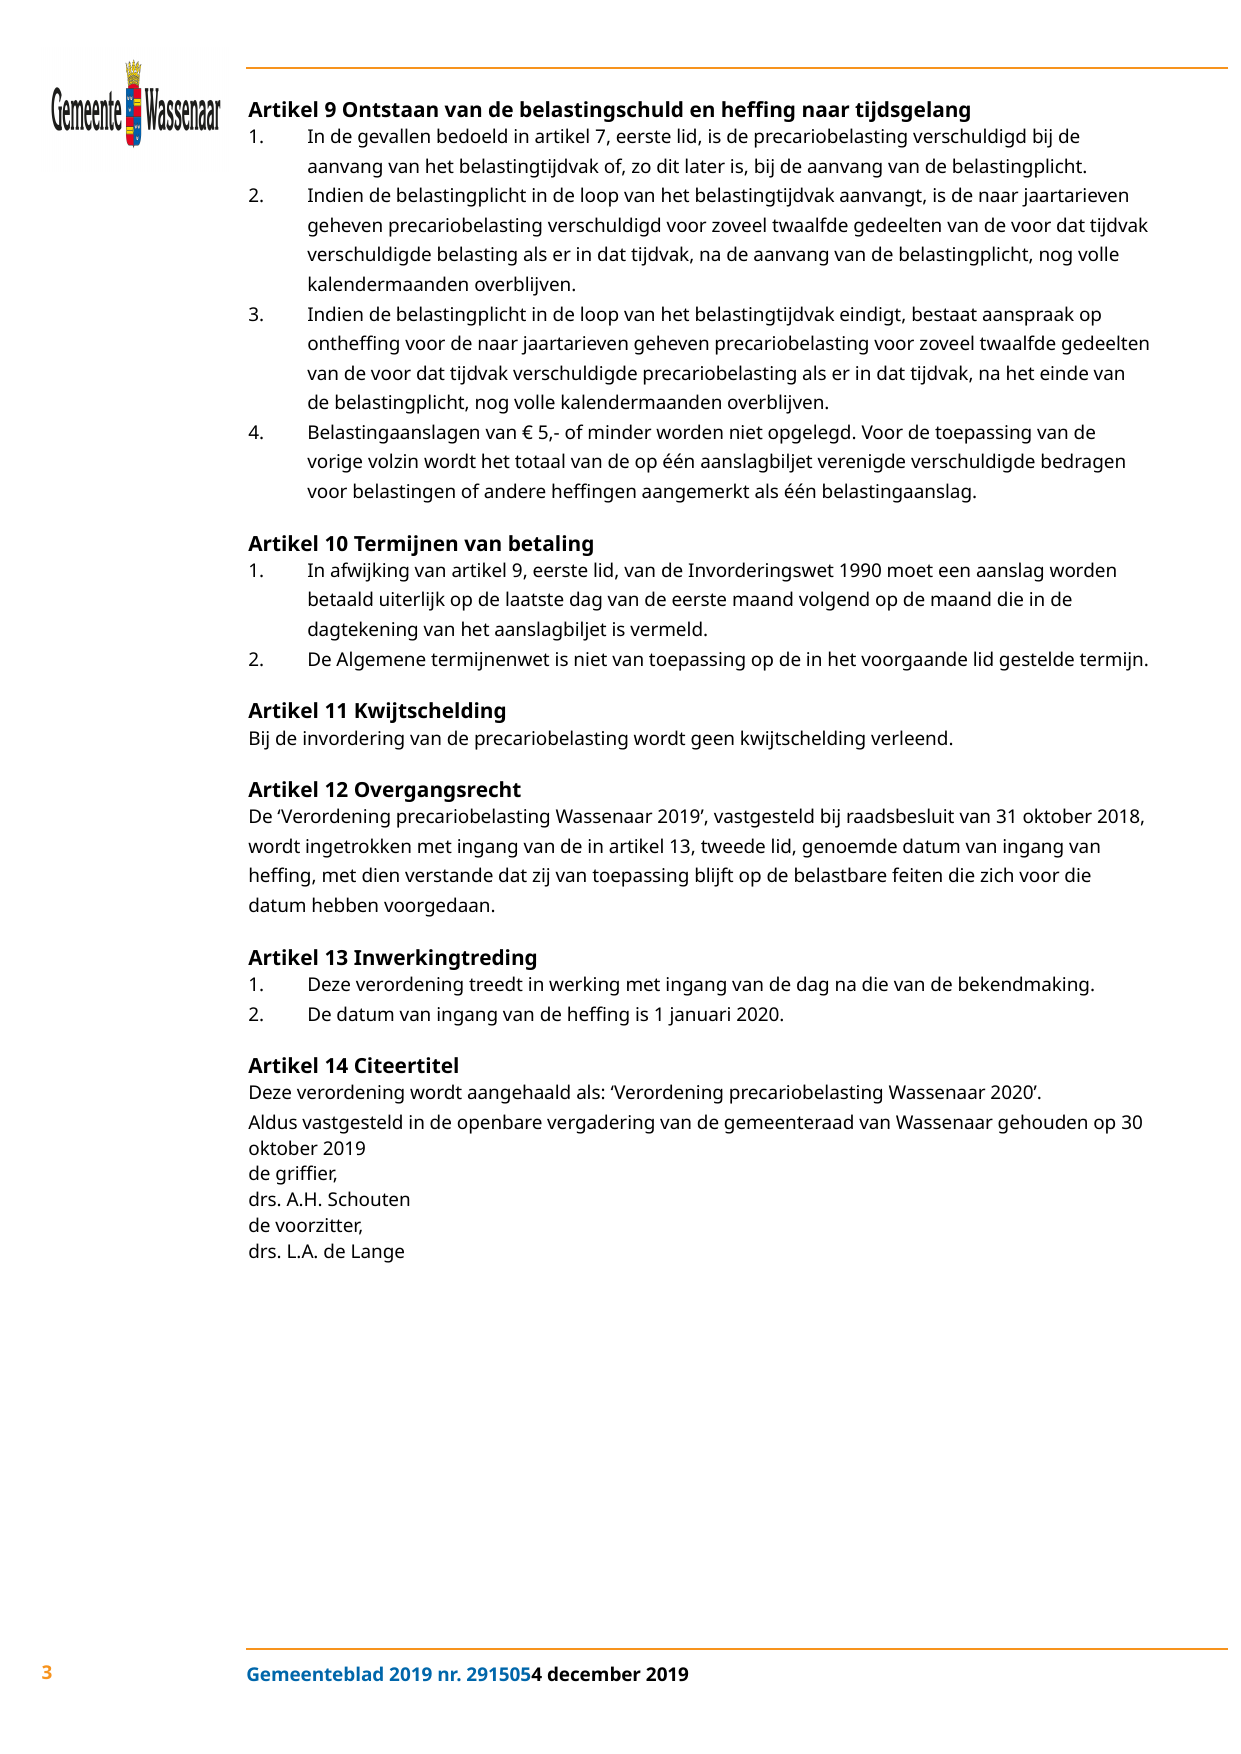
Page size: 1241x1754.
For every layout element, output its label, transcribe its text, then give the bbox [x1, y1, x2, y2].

picture [41, 47, 231, 172]
list In afwijking van artikel 9, eerste lid, van de Invorderingswet 1990 moet een aanslag worden betaald uiterlijk op de laatste dag van de eerste maand volgend op de maand die in de dagtekening van het aanslagbiljet is vermeld. [248, 557, 1152, 642]
text Deze verordening wordt aangehaald als: ‘Verordening precariobelasting Wassenaar 2020’. [248, 1079, 1152, 1105]
text Artikel 11 Kwijtschelding [248, 696, 1152, 725]
text Artikel 13 Inwerkingtreding [248, 943, 1152, 971]
list Deze verordening treedt in werking met ingang van de dag na die van de bekendmaking. [248, 971, 1152, 997]
text Aldus vastgesteld in de openbare vergadering van de gemeenteraad van Wassenaar gehouden op 30 oktober 2019 [248, 1109, 1152, 1161]
list De Algemene termijnenwet is niet van toepassing op de in het voorgaande lid gestelde termijn. [248, 646, 1152, 672]
text Artikel 14 Citeertitel [248, 1051, 1152, 1079]
list In de gevallen bedoeld in artikel 7, eerste lid, is de precariobelasting verschuldigd bij de aanvang van het belastingtijdvak of, zo dit later is, bij de aanvang van de belastingplicht. [248, 123, 1152, 178]
list De datum van ingang van de heffing is 1 januari 2020. [248, 1001, 1152, 1026]
text Artikel 12 Overgangsrecht [248, 775, 1152, 803]
text De ‘Verordening precariobelasting Wassenaar 2019’, vastgesteld bij raadsbesluit van 31 oktober 2018, wordt ingetrokken met ingang van de in artikel 13, tweede lid, genoemde datum van ingang van heffing, met dien verstande dat zij van toepassing blijft op de belastbare feiten die zich voor die datum hebben voorgedaan. [248, 803, 1152, 918]
text de griffier, [248, 1161, 1152, 1186]
text de voorzitter, [248, 1212, 1152, 1238]
list Belastingaanslagen van € 5,- of minder worden niet opgelegd. Voor de toepassing van de vorige volzin wordt het totaal van de op één aanslagbiljet verenigde verschuldigde bedragen voor belastingen of andere heffingen aangemerkt als één belastingaanslag. [248, 419, 1152, 504]
text drs. A.H. Schouten [248, 1186, 1152, 1212]
list Indien de belastingplicht in de loop van het belastingtijdvak eindigt, bestaat aanspraak op ontheffing voor de naar jaartarieven geheven precariobelasting voor zoveel twaalfde gedeelten van de voor dat tijdvak verschuldigde precariobelasting als er in dat tijdvak, na het einde van de belastingplicht, nog volle kalendermaanden overblijven. [248, 301, 1152, 415]
list Indien de belastingplicht in de loop van het belastingtijdvak aanvangt, is de naar jaartarieven geheven precariobelasting verschuldigd voor zoveel twaalfde gedeelten van de voor dat tijdvak verschuldigde belasting als er in dat tijdvak, na de aanvang van de belastingplicht, nog volle kalendermaanden overblijven. [248, 182, 1152, 297]
text Artikel 9 Ontstaan van de belastingschuld en heffing naar tijdsgelang [248, 95, 1152, 123]
text Bij de invordering van de precariobelasting wordt geen kwijtschelding verleend. [248, 725, 1152, 750]
text Artikel 10 Termijnen van betaling [248, 529, 1152, 557]
text drs. L.A. de Lange [248, 1238, 1152, 1263]
